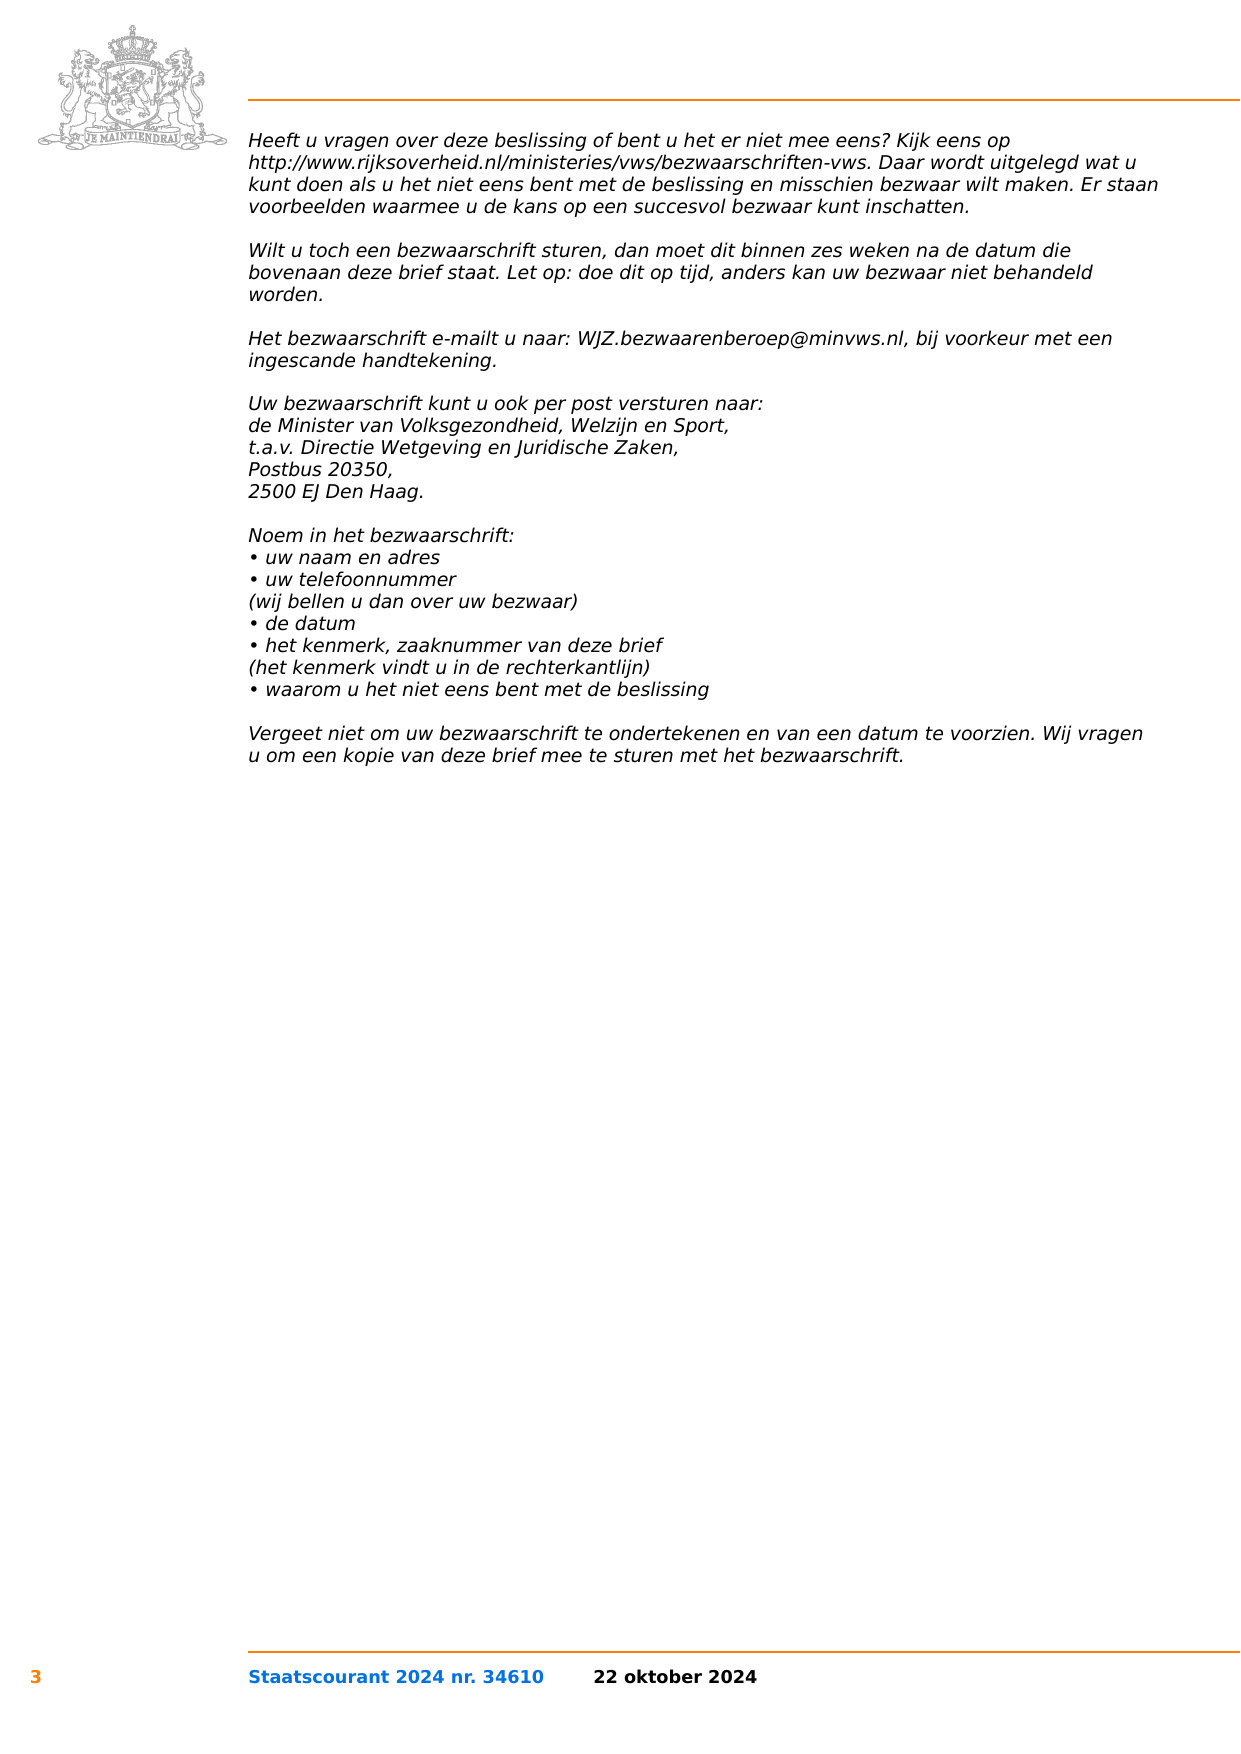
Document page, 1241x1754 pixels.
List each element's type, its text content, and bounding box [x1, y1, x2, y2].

text Het bezwaarschrift e-mailt u naar: WJZ.bezwaarenberoep@minvws.nl, bij voorkeur met een ingescande handtekening. [248, 327, 1163, 371]
text • het kenmerk, zaaknummer van deze brief [248, 635, 1163, 657]
text • de datum [248, 613, 1163, 635]
text Heeft u vragen over deze beslissing of bent u het er niet mee eens? Kijk eens op http://www.rijksoverheid.nl/ministeries/vws/bezwaarschriften-vws. Daar wordt uitgelegd wat u kunt doen als u het niet eens bent met de beslissing en misschien bezwaar wilt maken. Er staan voorbeelden waarmee u de kans op een succesvol bezwaar kunt inschatten. [248, 130, 1163, 218]
text Noem in het bezwaarschrift: [248, 525, 1163, 547]
text • uw telefoonnummer [248, 569, 1163, 591]
text (wij bellen u dan over uw bezwaar) [248, 591, 1163, 613]
text • uw naam en adres [248, 547, 1163, 569]
text t.a.v. Directie Wetgeving en Juridische Zaken, [248, 437, 1163, 459]
text Postbus 20350, [248, 459, 1163, 481]
text de Minister van Volksgezondheid, Welzijn en Sport, [248, 415, 1163, 437]
text Wilt u toch een bezwaarschrift sturen, dan moet dit binnen zes weken na de datum die bovenaan deze brief staat. Let op: doe dit op tijd, anders kan uw bezwaar niet behandeld worden. [248, 240, 1163, 306]
text • waarom u het niet eens bent met de beslissing [248, 679, 1163, 701]
text Uw bezwaarschrift kunt u ook per post versturen naar: [248, 393, 1163, 415]
text (het kenmerk vindt u in de rechterkantlijn) [248, 657, 1163, 679]
picture [38, 25, 227, 150]
text 2500 EJ Den Haag. [248, 481, 1163, 503]
text Vergeet niet om uw bezwaarschrift te ondertekenen en van een datum te voorzien. Wij vragen u om een kopie van deze brief mee te sturen met het bezwaarschrift. [248, 723, 1163, 767]
